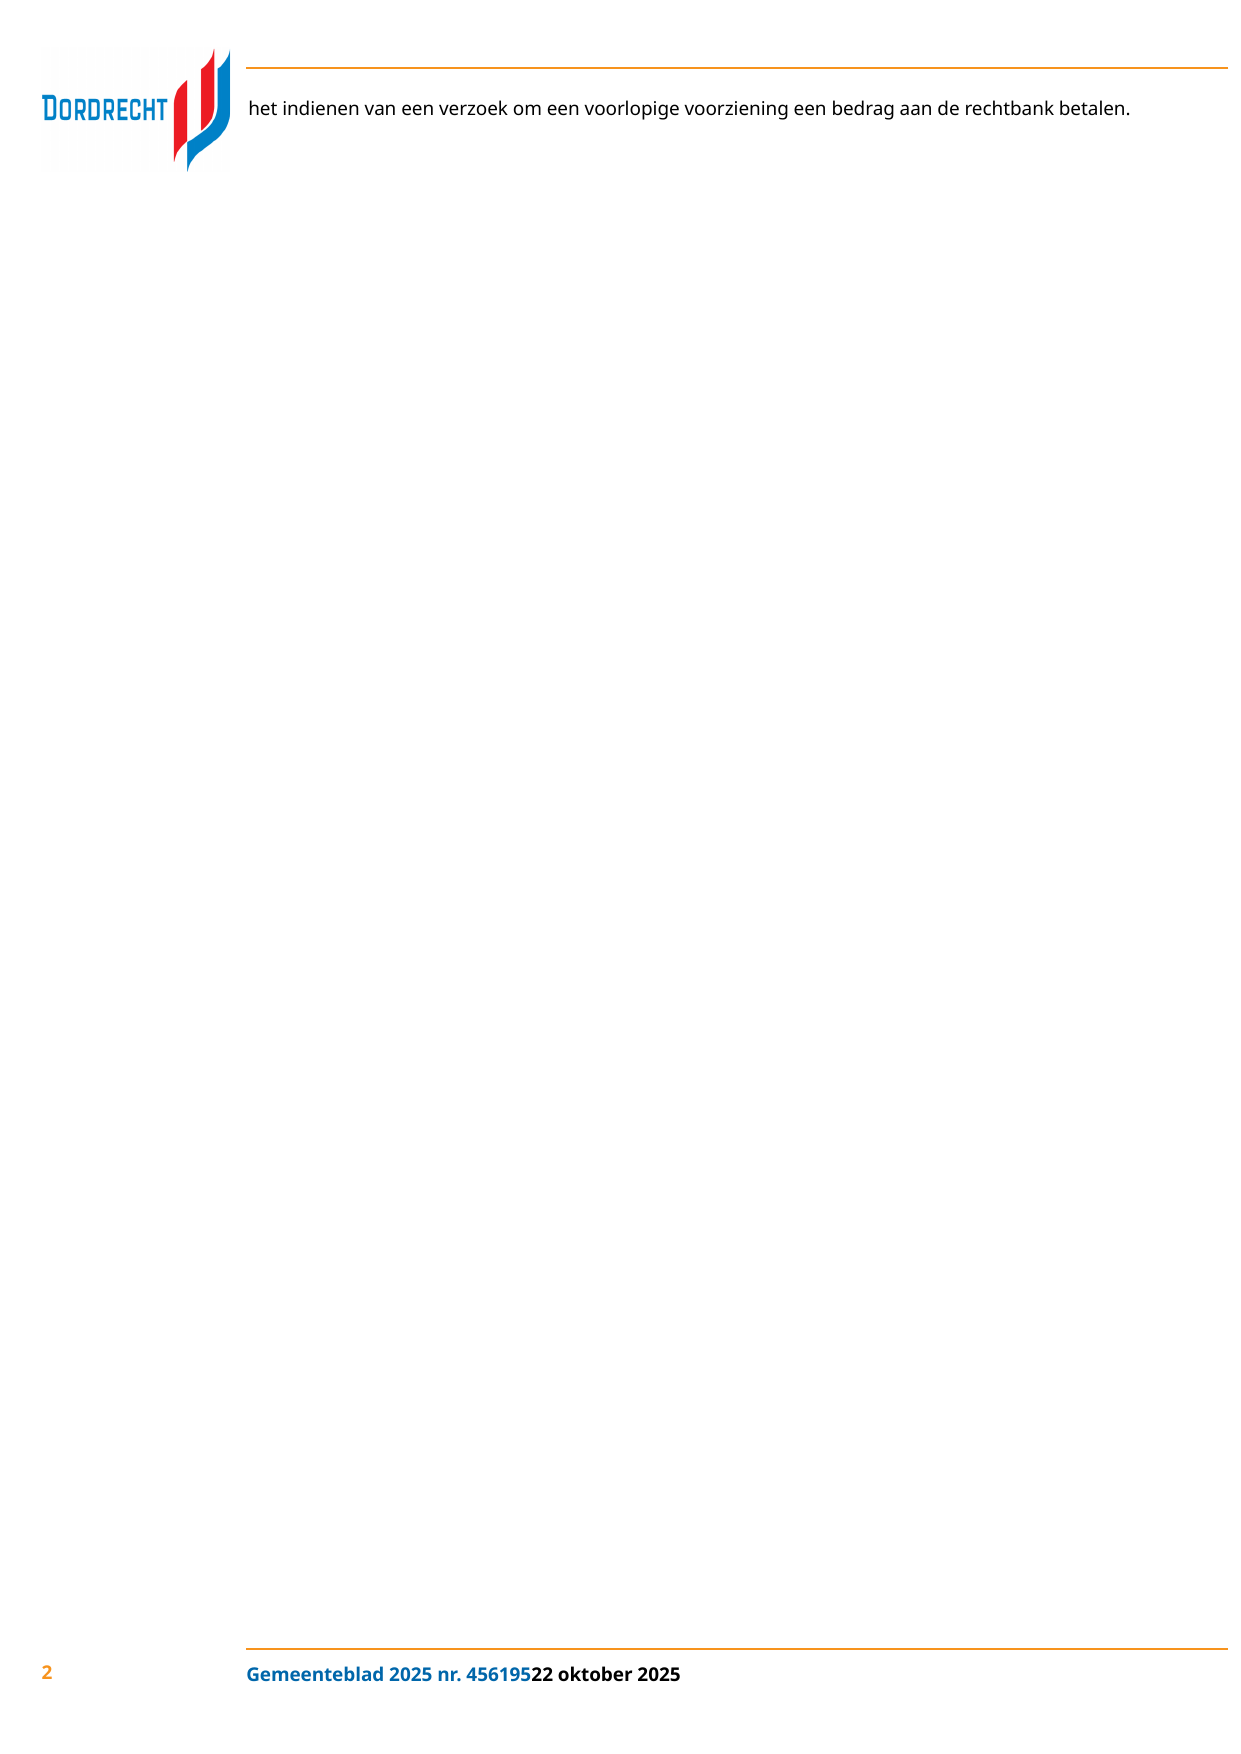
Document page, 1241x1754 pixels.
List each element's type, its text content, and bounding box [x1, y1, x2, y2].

text het indienen van een verzoek om een voorlopige voorziening een bedrag aan de rechtbank betalen. [248, 95, 1152, 121]
picture [41, 47, 231, 172]
